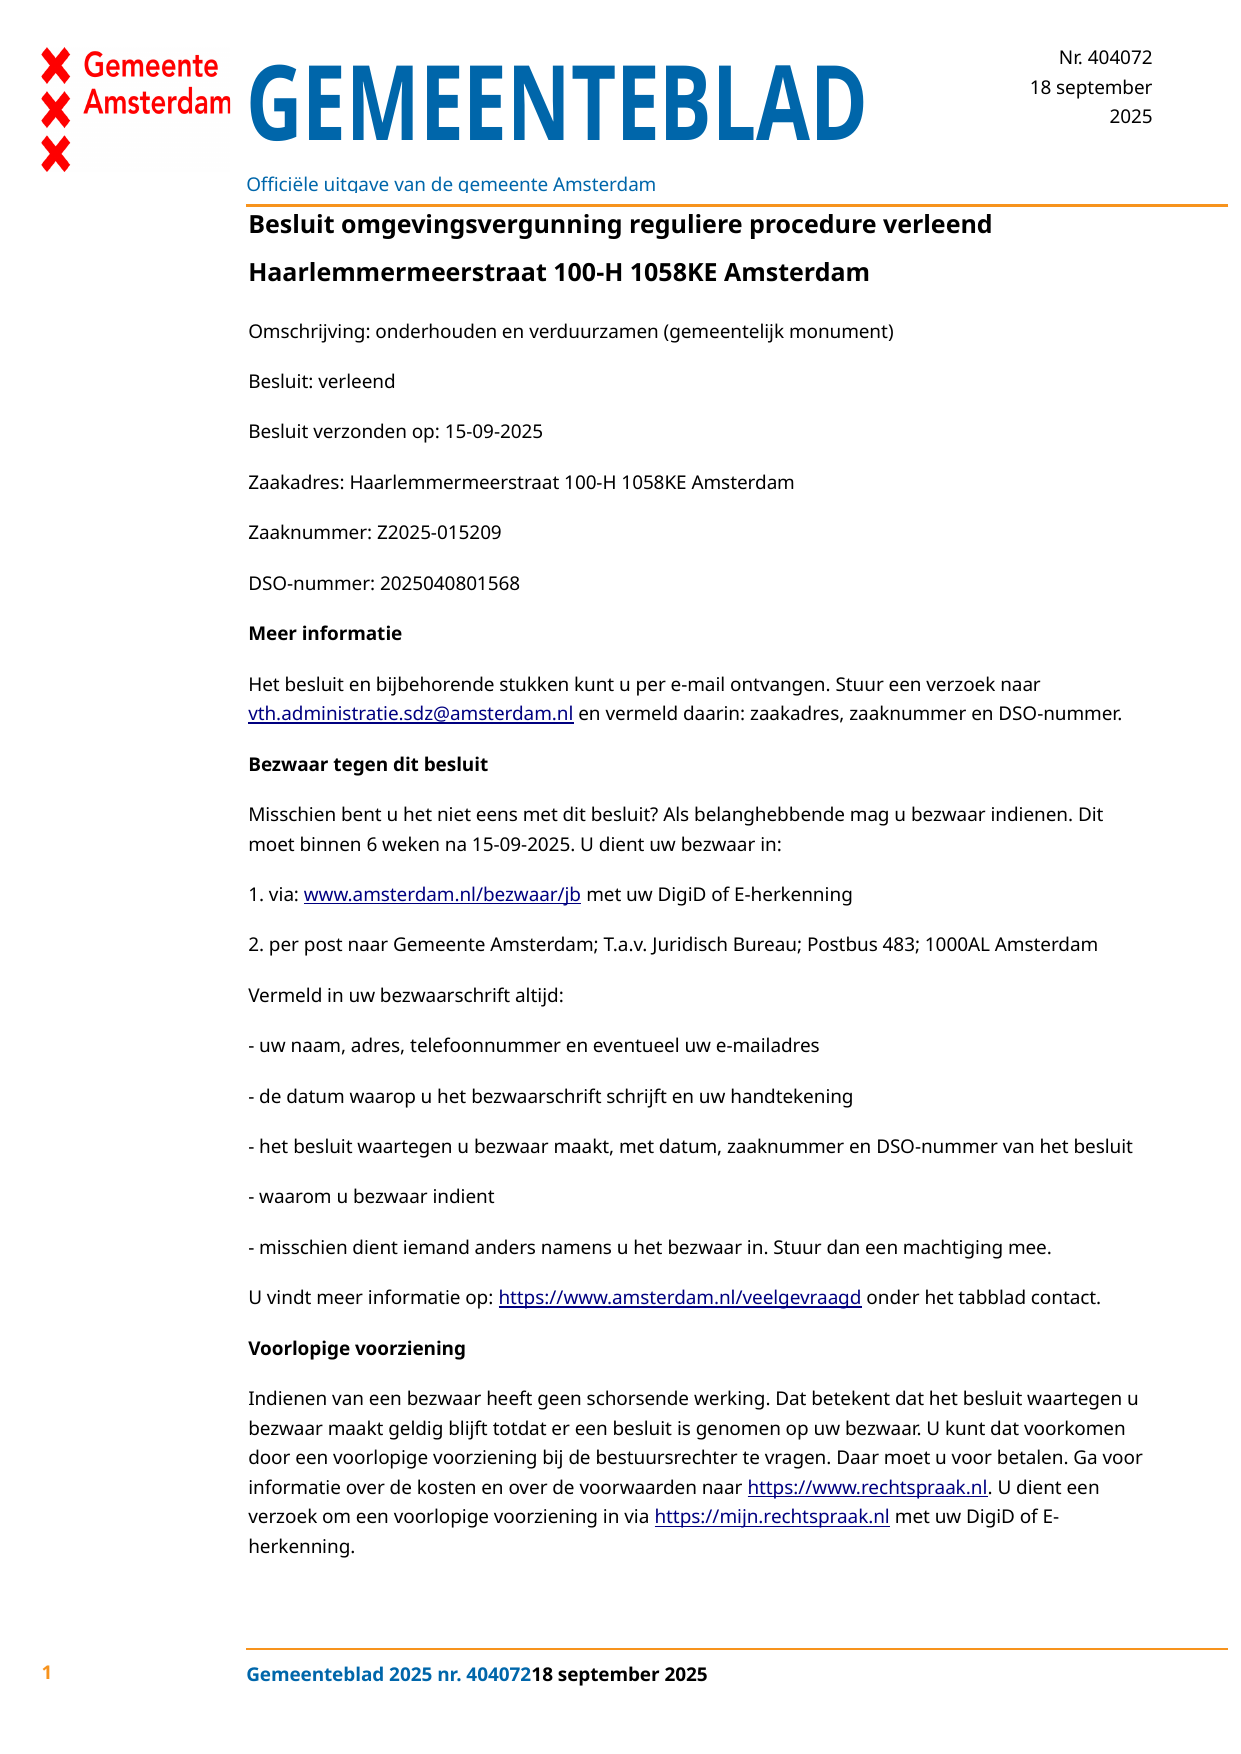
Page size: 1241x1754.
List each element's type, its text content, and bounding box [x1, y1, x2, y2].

text Zaaknummer: Z2025-015209 [248, 519, 1152, 545]
text Besluit omgevingsvergunning reguliere procedure verleend Haarlemmermeerstraat 100-H 1058KE Amsterdam [248, 207, 1152, 288]
text Voorlopige voorziening [248, 1335, 1152, 1361]
text Omschrijving: onderhouden en verduurzamen (gemeentelijk monument) [248, 318, 1152, 344]
text DSO-nummer: 2025040801568 [248, 570, 1152, 596]
text - waarom u bezwaar indient [248, 1184, 1152, 1209]
text Besluit: verleend [248, 368, 1152, 394]
text U vindt meer informatie op: https://www.amsterdam.nl/veelgevraagd onder het tabblad contact. [248, 1284, 1152, 1310]
text - de datum waarop u het bezwaarschrift schrijft en uw handtekening [248, 1083, 1152, 1109]
text Bezwaar tegen dit besluit [248, 751, 1152, 777]
text Het besluit en bijbehorende stukken kunt u per e-mail ontvangen. Stuur een verzoek naar vth.administratie.sdz@amsterdam.nl en vermeld daarin: zaakadres, zaaknummer en DSO-nummer. [248, 671, 1152, 726]
text 2. per post naar Gemeente Amsterdam; T.a.v. Juridisch Bureau; Postbus 483; 1000AL Amsterdam [248, 932, 1152, 957]
text - uw naam, adres, telefoonnummer en eventueel uw e-mailadres [248, 1032, 1152, 1058]
text Besluit verzonden op: 15-09-2025 [248, 419, 1152, 444]
text - misschien dient iemand anders namens u het bezwaar in. Stuur dan een machtiging mee. [248, 1234, 1152, 1260]
text - het besluit waartegen u bezwaar maakt, met datum, zaaknummer en DSO-nummer van het besluit [248, 1133, 1152, 1159]
text Vermeld in uw bezwaarschrift altijd: [248, 982, 1152, 1008]
text Meer informatie [248, 620, 1152, 646]
text Misschien bent u het niet eens met dit besluit? Als belanghebbende mag u bezwaar indienen. Dit moet binnen 6 weken na 15-09-2025. U dient uw bezwaar in: [248, 801, 1152, 857]
picture [41, 47, 231, 172]
text Zaakadres: Haarlemmermeerstraat 100-H 1058KE Amsterdam [248, 469, 1152, 495]
text Indienen van een bezwaar heeft geen schorsende werking. Dat betekent dat het besluit waartegen u bezwaar maakt geldig blijft totdat er een besluit is genomen op uw bezwaar. U kunt dat voorkomen door een voorlopige voorziening bij de bestuursrechter te vragen. Daar moet u voor betalen. Ga voor informatie over de kosten en over de voorwaarden naar https://www.rechtspraak.nl. U dient een verzoek om een voorlopige voorziening in via https://mijn.rechtspraak.nl met uw DigiD of E-herkenning. [248, 1385, 1152, 1559]
text 1. via: www.amsterdam.nl/bezwaar/jb met uw DigiD of E-herkenning [248, 881, 1152, 907]
